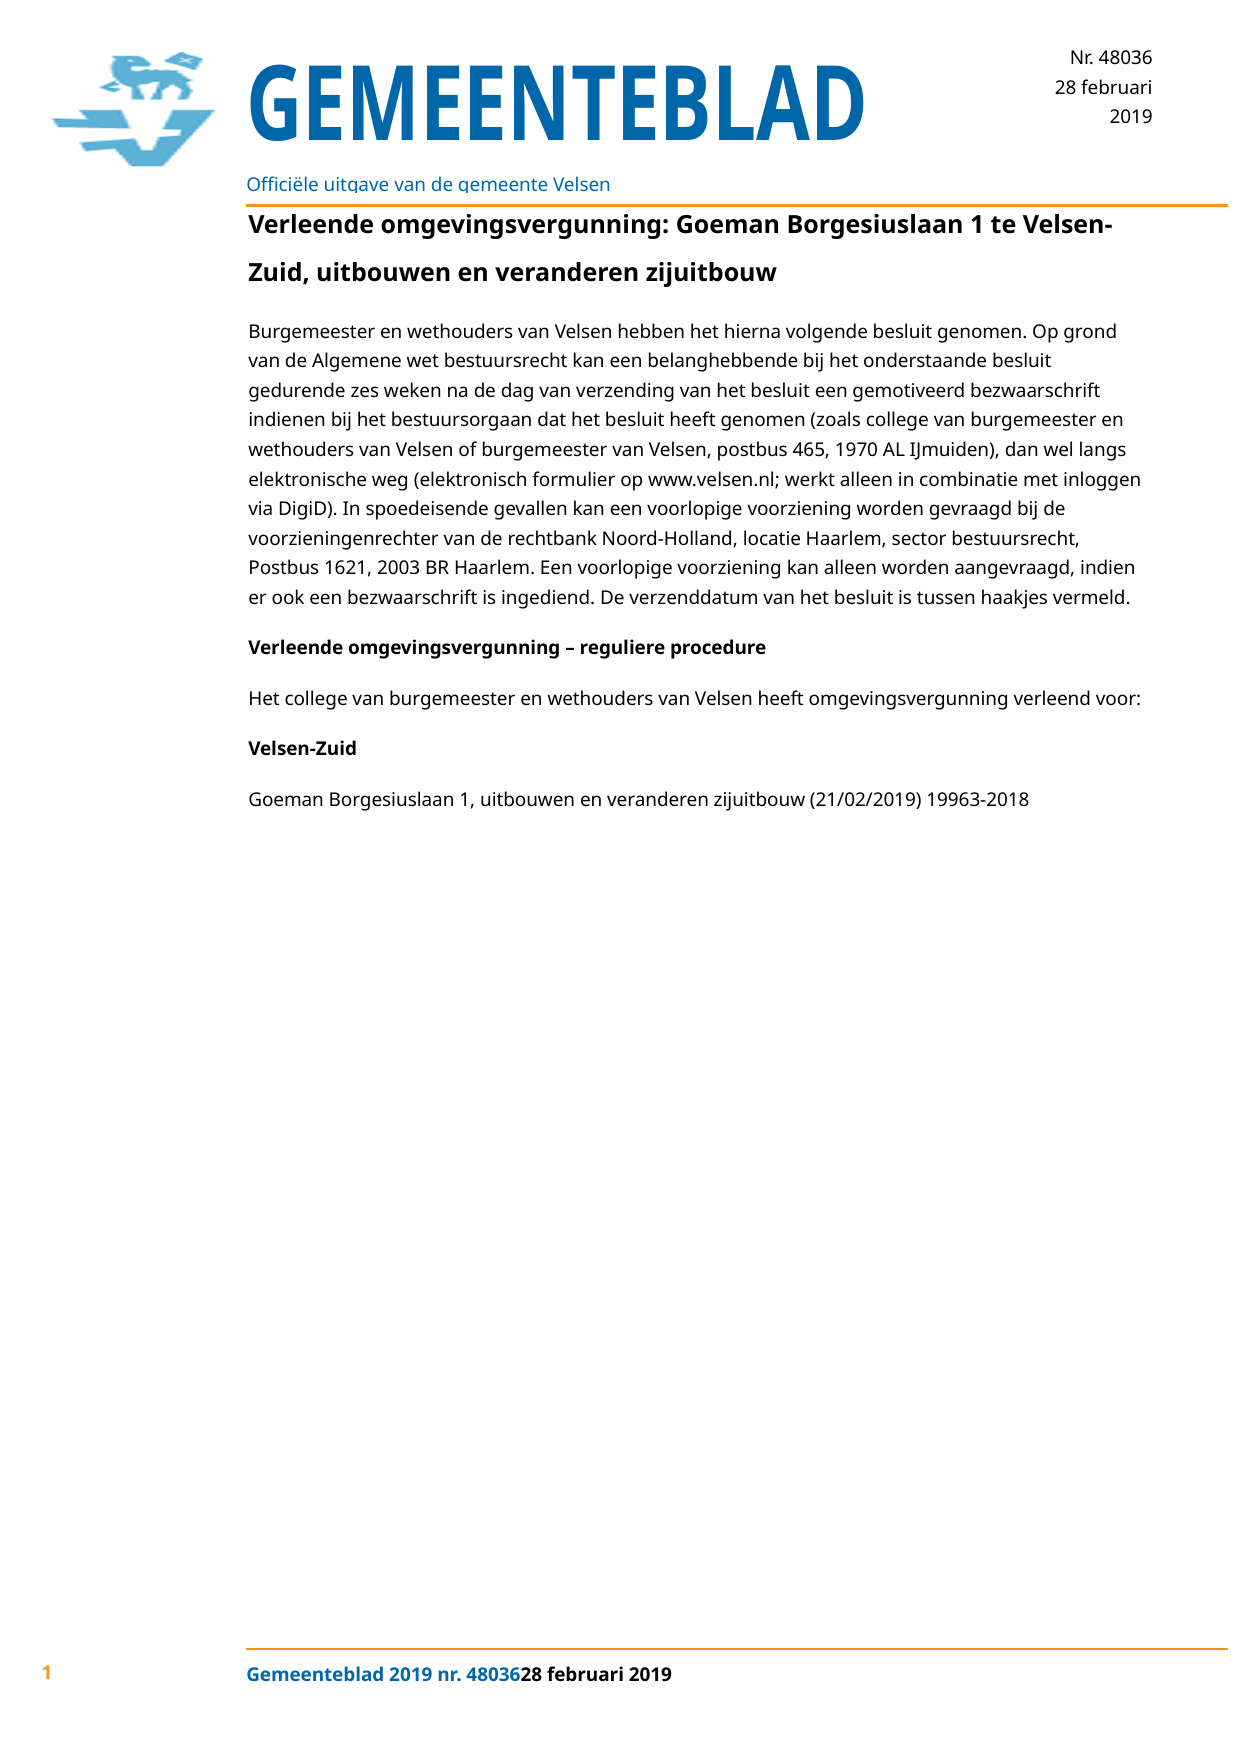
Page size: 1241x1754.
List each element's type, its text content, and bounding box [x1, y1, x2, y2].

picture [41, 47, 231, 172]
text Velsen-Zuid [248, 735, 1152, 761]
text Verleende omgevingsvergunning – reguliere procedure [248, 634, 1152, 660]
text Het college van burgemeester en wethouders van Velsen heeft omgevingsvergunning verleend voor: [248, 685, 1152, 711]
text Verleende omgevingsvergunning: Goeman Borgesiuslaan 1 te Velsen-Zuid, uitbouwen en veranderen zijuitbouw [248, 207, 1152, 288]
text Burgemeester en wethouders van Velsen hebben het hierna volgende besluit genomen. Op grond van de Algemene wet bestuursrecht kan een belanghebbende bij het onderstaande besluit gedurende zes weken na de dag van verzending van het besluit een gemotiveerd bezwaarschrift indienen bij het bestuursorgaan dat het besluit heeft genomen (zoals college van burgemeester en wethouders van Velsen of burgemeester van Velsen, postbus 465, 1970 AL IJmuiden), dan wel langs elektronische weg (elektronisch formulier op www.velsen.nl; werkt alleen in combinatie met inloggen via DigiD). In spoedeisende gevallen kan een voorlopige voorziening worden gevraagd bij de voorzieningenrechter van de rechtbank Noord-Holland, locatie Haarlem, sector bestuursrecht, Postbus 1621, 2003 BR Haarlem. Een voorlopige voorziening kan alleen worden aangevraagd, indien er ook een bezwaarschrift is ingediend. De verzenddatum van het besluit is tussen haakjes vermeld. [248, 318, 1152, 610]
text Goeman Borgesiuslaan 1, uitbouwen en veranderen zijuitbouw (21/02/2019) 19963-2018 [248, 786, 1152, 812]
